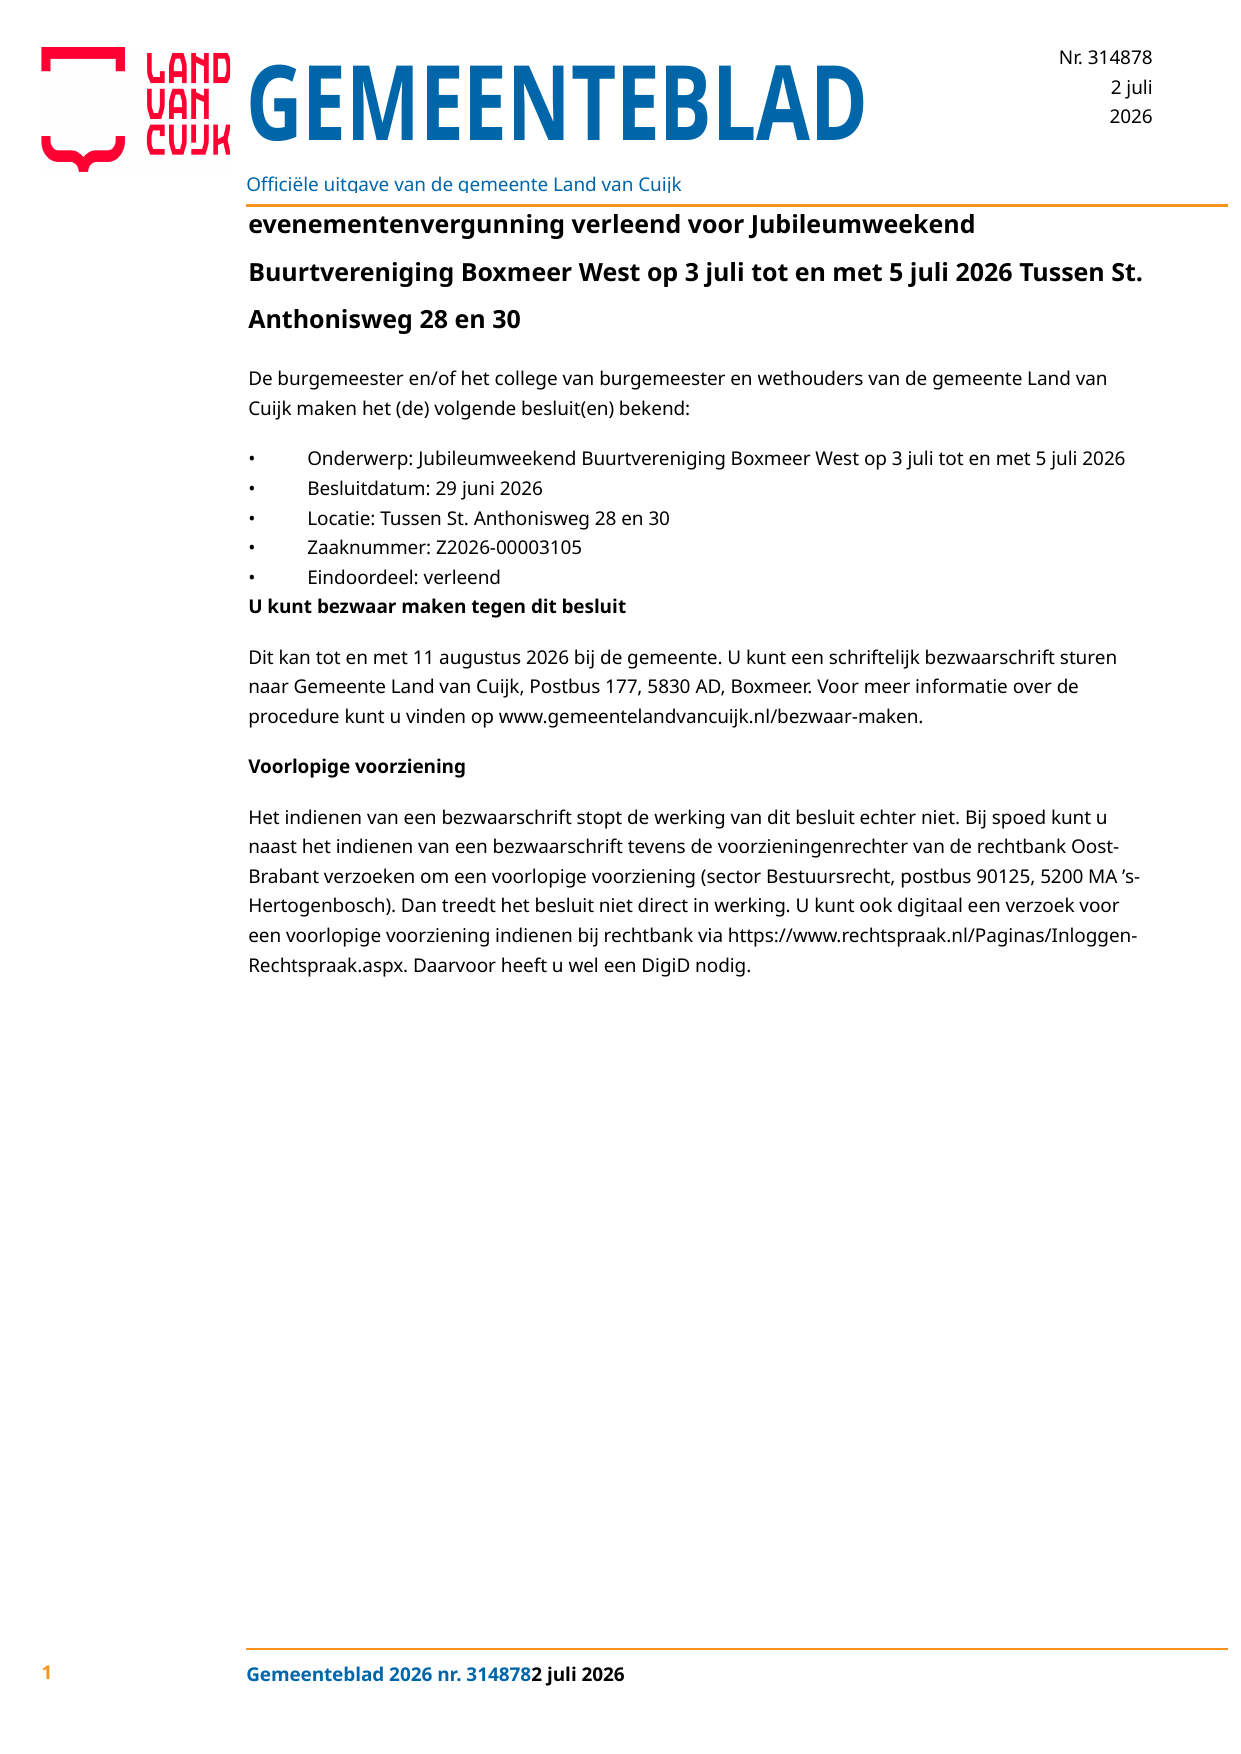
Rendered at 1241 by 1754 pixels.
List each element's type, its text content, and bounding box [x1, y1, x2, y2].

list Eindoordeel: verleend [248, 564, 1152, 589]
text Voorlopige voorziening [248, 753, 1152, 779]
list Onderwerp: Jubileumweekend Buurtvereniging Boxmeer West op 3 juli tot en met 5 juli 2026 [248, 446, 1152, 471]
text U kunt bezwaar maken tegen dit besluit [248, 593, 1152, 619]
picture [41, 47, 231, 172]
text evenementenvergunning verleend voor Jubileumweekend Buurtvereniging Boxmeer West op 3 juli tot en met 5 juli 2026 Tussen St. Anthonisweg 28 en 30 [248, 207, 1152, 336]
list Zaaknummer: Z2026-00003105 [248, 534, 1152, 560]
list Besluitdatum: 29 juni 2026 [248, 475, 1152, 501]
list Locatie: Tussen St. Anthonisweg 28 en 30 [248, 505, 1152, 530]
text Het indienen van een bezwaarschrift stopt de werking van dit besluit echter niet. Bij spoed kunt u naast het indienen van een bezwaarschrift tevens de voorzieningenrechter van de rechtbank Oost-Brabant verzoeken om een voorlopige voorziening (sector Bestuursrecht, postbus 90125, 5200 MA ’s-Hertogenbosch). Dan treedt het besluit niet direct in werking. U kunt ook digitaal een verzoek voor een voorlopige voorziening indienen bij rechtbank via https://www.rechtspraak.nl/Paginas/Inloggen-Rechtspraak.aspx. Daarvoor heeft u wel een DigiD nodig. [248, 804, 1152, 977]
text Dit kan tot en met 11 augustus 2026 bij de gemeente. U kunt een schriftelijk bezwaarschrift sturen naar Gemeente Land van Cuijk, Postbus 177, 5830 AD, Boxmeer. Voor meer informatie over de procedure kunt u vinden op www.gemeentelandvancuijk.nl/bezwaar-maken. [248, 644, 1152, 729]
text De burgemeester en/of het college van burgemeester en wethouders van de gemeente Land van Cuijk maken het (de) volgende besluit(en) bekend: [248, 366, 1152, 421]
